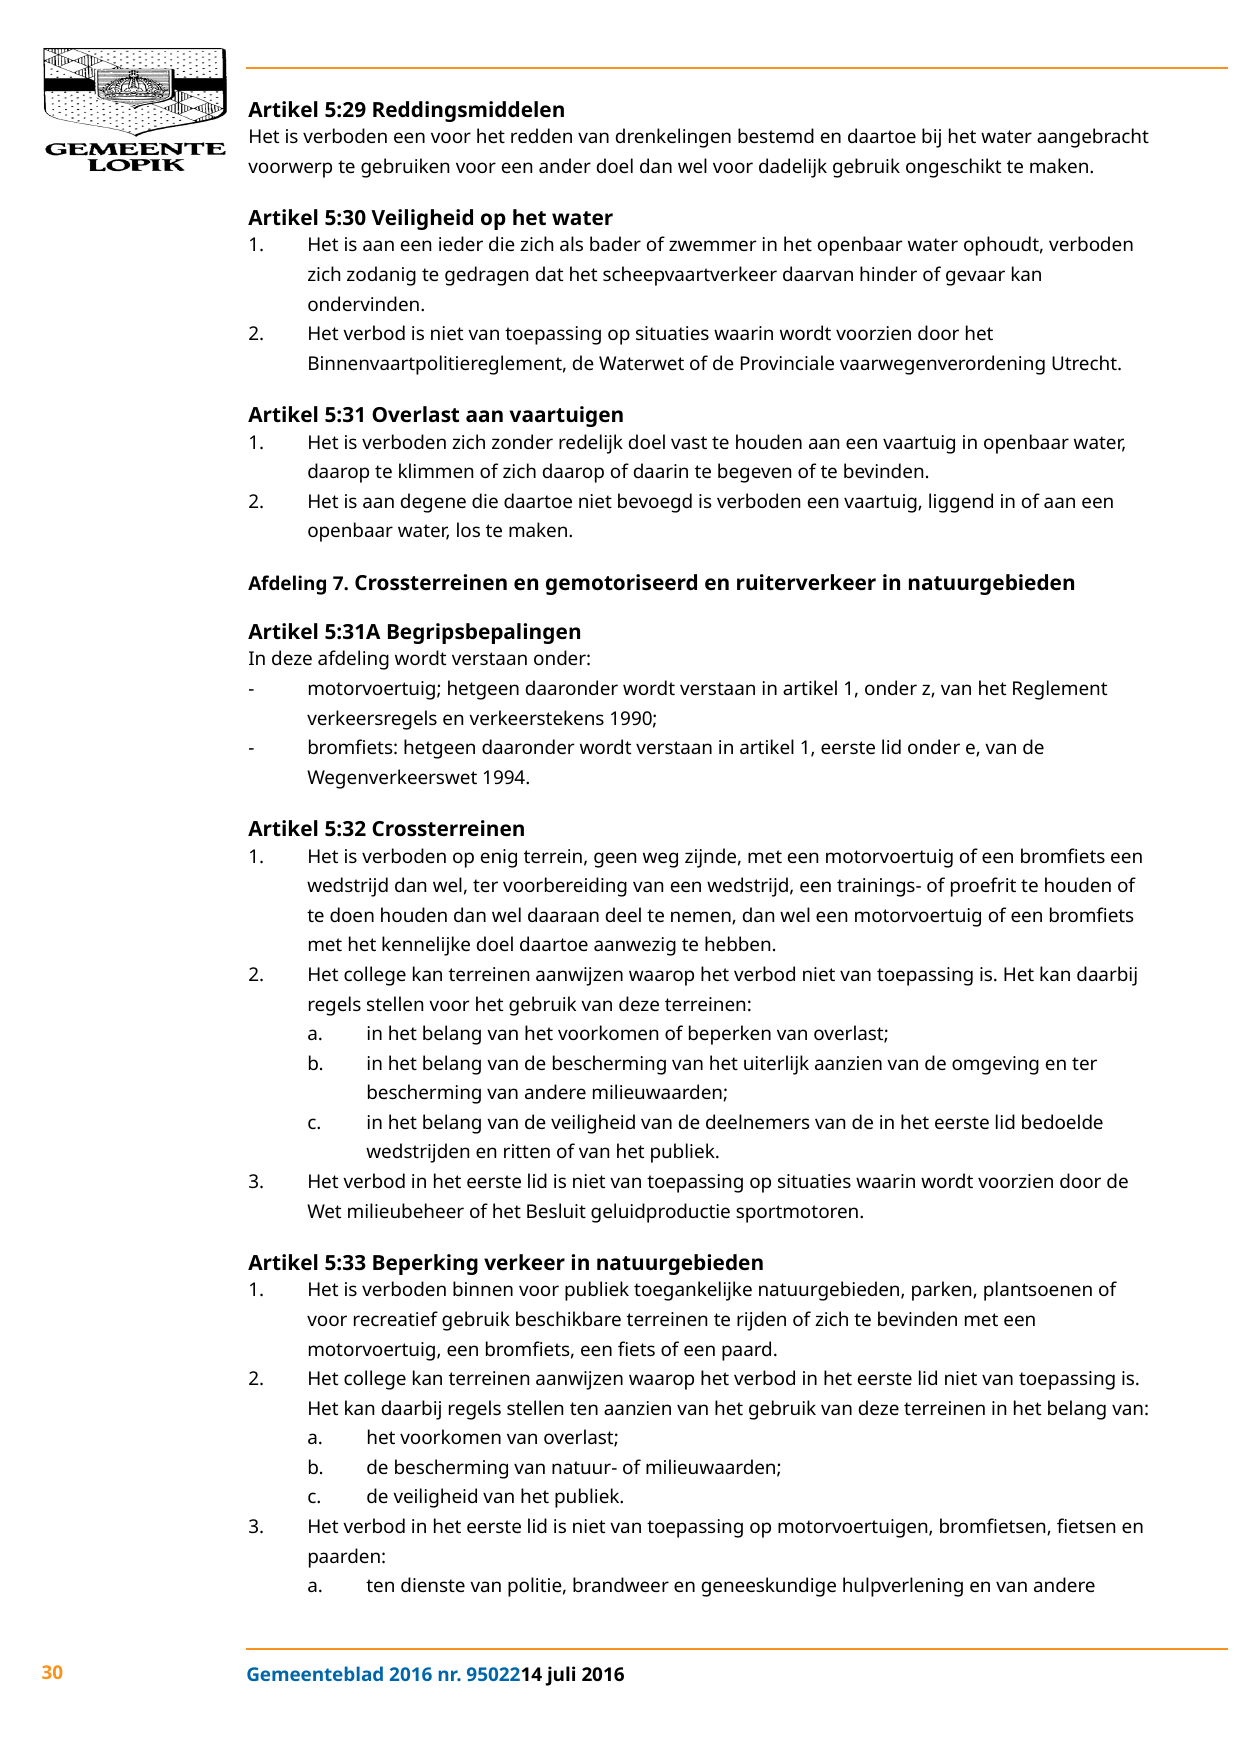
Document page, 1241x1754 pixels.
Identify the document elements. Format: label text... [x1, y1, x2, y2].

list Het verbod is niet van toepassing op situaties waarin wordt voorzien door het Binnenvaartpolitiereglement, de Waterwet of de Provinciale vaarwegenverordening Utrecht. [248, 320, 1152, 376]
list ten dienste van politie, brandweer en geneeskundige hulpverlening en van andere [307, 1572, 1152, 1598]
list Het college kan terreinen aanwijzen waarop het verbod in het eerste lid niet van toepassing is. Het kan daarbij regels stellen ten aanzien van het gebruik van deze terreinen in het belang van: [248, 1365, 1152, 1421]
list bromfiets: hetgeen daaronder wordt verstaan in artikel 1, eerste lid onder e, van de Wegenverkeerswet 1994. [248, 734, 1152, 790]
list het voorkomen van overlast; [307, 1424, 1152, 1450]
list Het is verboden op enig terrein, geen weg zijnde, met een motorvoertuig of een bromfiets een wedstrijd dan wel, ter voorbereiding van een wedstrijd, een trainings- of proefrit te houden of te doen houden dan wel daaraan deel te nemen, dan wel een motorvoertuig of een bromfiets met het kennelijke doel daartoe aanwezig te hebben. [248, 843, 1152, 957]
list motorvoertuig; hetgeen daaronder wordt verstaan in artikel 1, onder z, van het Reglement verkeersregels en verkeerstekens 1990; [248, 675, 1152, 731]
list Het is aan degene die daartoe niet bevoegd is verboden een vaartuig, liggend in of aan een openbaar water, los te maken. [248, 488, 1152, 543]
list in het belang van de veiligheid van de deelnemers van de in het eerste lid bedoelde wedstrijden en ritten of van het publiek. [307, 1109, 1152, 1164]
text Afdeling 7. Crossterreinen en gemotoriseerd en ruiterverkeer in natuurgebieden [248, 568, 1152, 596]
list Het is aan een ieder die zich als bader of zwemmer in het openbaar water ophoudt, verboden zich zodanig te gedragen dat het scheepvaartverkeer daarvan hinder of gevaar kan ondervinden. [248, 232, 1152, 317]
list Het verbod in het eerste lid is niet van toepassing op motorvoertuigen, bromfietsen, fietsen en paarden: [248, 1513, 1152, 1569]
list Het college kan terreinen aanwijzen waarop het verbod niet van toepassing is. Het kan daarbij regels stellen voor het gebruik van deze terreinen: [248, 961, 1152, 1016]
text Artikel 5:32 Crossterreinen [248, 814, 1152, 843]
list in het belang van het voorkomen of beperken van overlast; [307, 1020, 1152, 1046]
text Artikel 5:30 Veiligheid op het water [248, 203, 1152, 232]
list de veiligheid van het publiek. [307, 1484, 1152, 1509]
text In deze afdeling wordt verstaan onder: [248, 646, 1152, 671]
list de bescherming van natuur- of milieuwaarden; [307, 1454, 1152, 1480]
list Het verbod in het eerste lid is niet van toepassing op situaties waarin wordt voorzien door de Wet milieubeheer of het Besluit geluidproductie sportmotoren. [248, 1168, 1152, 1223]
text Het is verboden een voor het redden van drenkelingen bestemd en daartoe bij het water aangebracht voorwerp te gebruiken voor een ander doel dan wel voor dadelijk gebruik ongeschikt te maken. [248, 123, 1152, 178]
text Artikel 5:33 Beperking verkeer in natuurgebieden [248, 1248, 1152, 1277]
list Het is verboden binnen voor publiek toegankelijke natuurgebieden, parken, plantsoenen of voor recreatief gebruik beschikbare terreinen te rijden of zich te bevinden met een motorvoertuig, een bromfiets, een fiets of een paard. [248, 1277, 1152, 1362]
list in het belang van de bescherming van het uiterlijk aanzien van de omgeving en ter bescherming van andere milieuwaarden; [307, 1050, 1152, 1105]
text Artikel 5:31 Overlast aan vaartuigen [248, 400, 1152, 429]
list Het is verboden zich zonder redelijk doel vast te houden aan een vaartuig in openbaar water, daarop te klimmen of zich daarop of daarin te begeven of te bevinden. [248, 429, 1152, 484]
picture [41, 47, 231, 172]
text Artikel 5:29 Reddingsmiddelen [248, 95, 1152, 123]
text Artikel 5:31A Begripsbepalingen [248, 617, 1152, 646]
